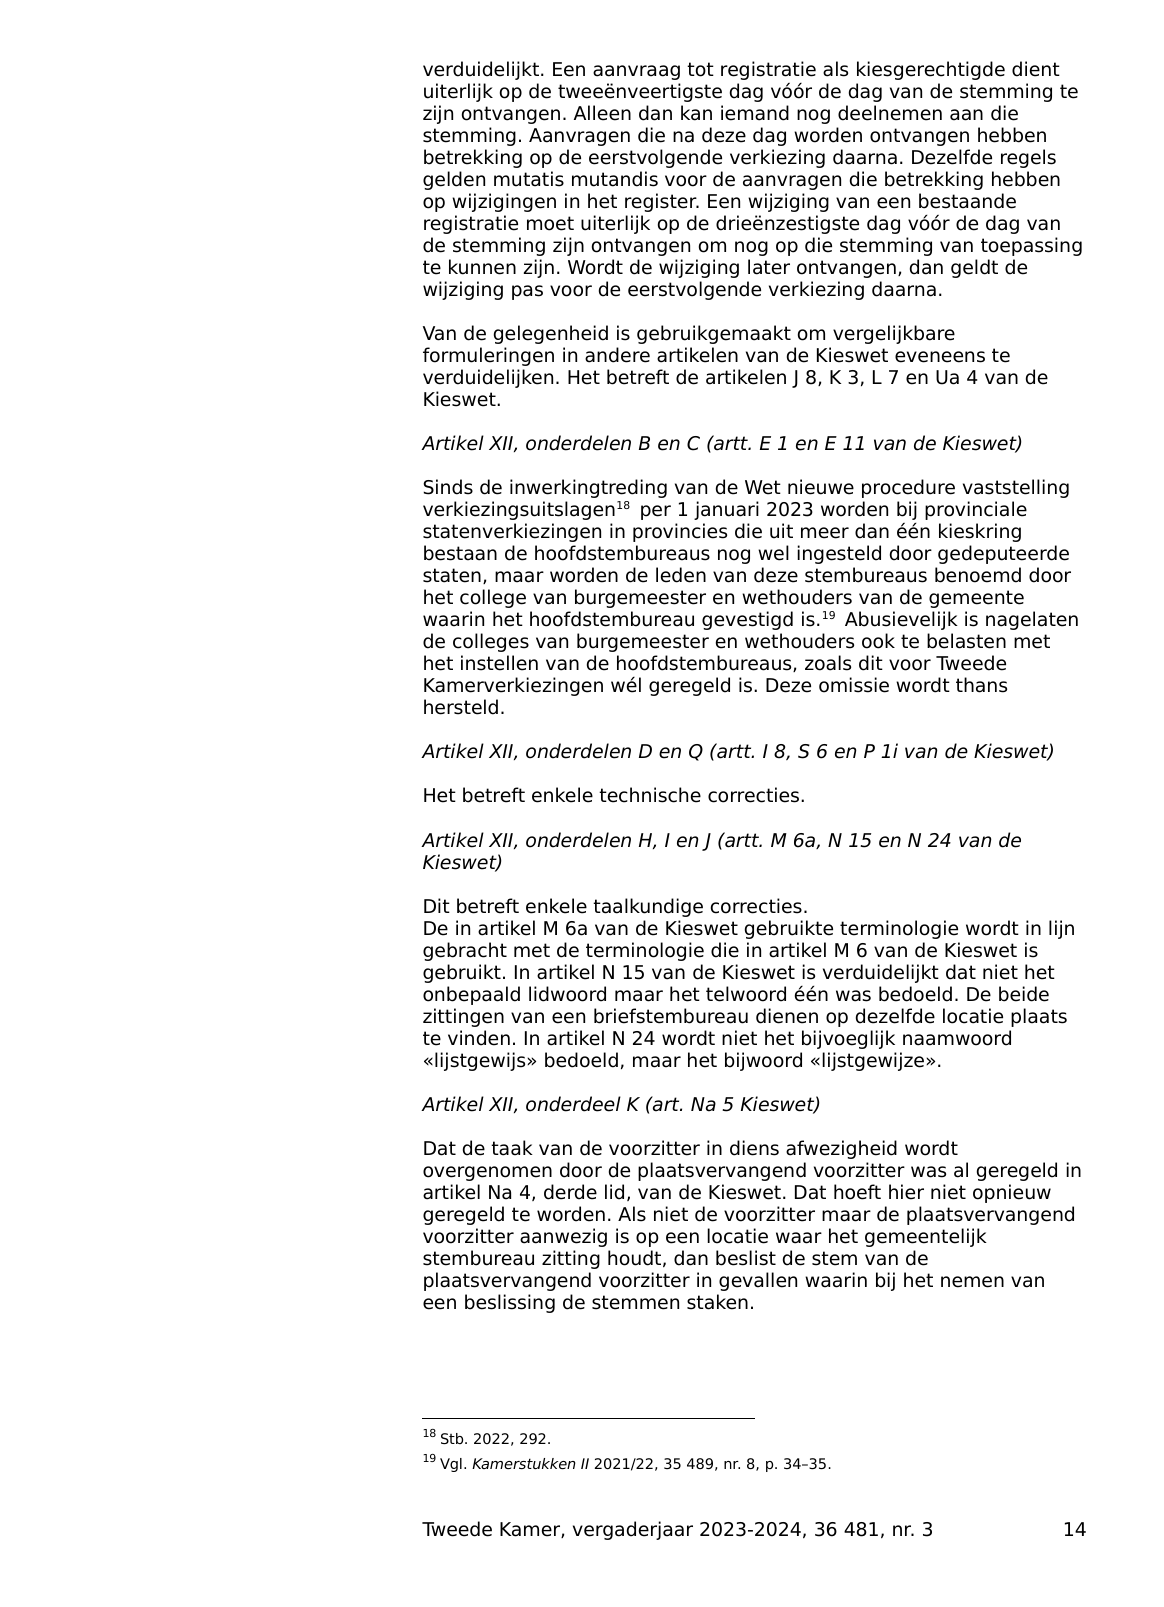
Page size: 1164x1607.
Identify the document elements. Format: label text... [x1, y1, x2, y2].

subtitle Artikel XII, onderdeel K (art. Na 5 Kieswet) [422, 1094, 1087, 1116]
subtitle Artikel XII, onderdelen D en Q (artt. I 8, S 6 en P 1i van de Kieswet) [422, 741, 1087, 763]
subtitle Artikel XII, onderdelen H, I en J (artt. M 6a, N 15 en N 24 van de Kieswet) [422, 829, 1087, 873]
text Vgl. Kamerstukken II 2021/22, 35 489, nr. 8, p. 34–35. [422, 1452, 1087, 1474]
text Van de gelegenheid is gebruikgemaakt om vergelijkbare formuleringen in andere artikelen van de Kieswet eveneens te verduidelijken. Het betreft de artikelen J 8, K 3, L 7 en Ua 4 van de Kieswet. [422, 323, 1087, 411]
text De in artikel M 6a van de Kieswet gebruikte terminologie wordt in lijn gebracht met de terminologie die in artikel M 6 van de Kieswet is gebruikt. In artikel N 15 van de Kieswet is verduidelijkt dat niet het onbepaald lidwoord maar het telwoord één was bedoeld. De beide zittingen van een briefstembureau dienen op dezelfde locatie plaats te vinden. In artikel N 24 wordt niet het bijvoeglijk naamwoord «lijstgewijs» bedoeld, maar het bijwoord «lijstgewijze». [422, 918, 1087, 1072]
text Dit betreft enkele taalkundige correcties. [422, 896, 1087, 918]
text Sinds de inwerkingtreding van de Wet nieuwe procedure vaststelling verkiezingsuitslagen per 1 januari 2023 worden bij provinciale statenverkiezingen in provincies die uit meer dan één kieskring bestaan de hoofdstembureaus nog wel ingesteld door gedeputeerde staten, maar worden de leden van deze stembureaus benoemd door het college van burgemeester en wethouders van de gemeente waarin het hoofdstembureau gevestigd is. Abusievelijk is nagelaten de colleges van burgemeester en wethouders ook te belasten met het instellen van de hoofdstembureaus, zoals dit voor Tweede Kamerverkiezingen wél geregeld is. Deze omissie wordt thans hersteld. [422, 477, 1087, 719]
text Stb. 2022, 292. [422, 1427, 1087, 1449]
subtitle Artikel XII, onderdelen B en C (artt. E 1 en E 11 van de Kieswet) [422, 433, 1087, 455]
text Dat de taak van de voorzitter in diens afwezigheid wordt overgenomen door de plaatsvervangend voorzitter was al geregeld in artikel Na 4, derde lid, van de Kieswet. Dat hoeft hier niet opnieuw geregeld te worden. Als niet de voorzitter maar de plaatsvervangend voorzitter aanwezig is op een locatie waar het gemeentelijk stembureau zitting houdt, dan beslist de stem van de plaatsvervangend voorzitter in gevallen waarin bij het nemen van een beslissing de stemmen staken. [422, 1138, 1087, 1314]
text verduidelijkt. Een aanvraag tot registratie als kiesgerechtigde dient uiterlijk op de tweeënveertigste dag vóór de dag van de stemming te zijn ontvangen. Alleen dan kan iemand nog deelnemen aan die stemming. Aanvragen die na deze dag worden ontvangen hebben betrekking op de eerstvolgende verkiezing daarna. Dezelfde regels gelden mutatis mutandis voor de aanvragen die betrekking hebben op wijzigingen in het register. Een wijziging van een bestaande registratie moet uiterlijk op de drieënzestigste dag vóór de dag van de stemming zijn ontvangen om nog op die stemming van toepassing te kunnen zijn. Wordt de wijziging later ontvangen, dan geldt de wijziging pas voor de eerstvolgende verkiezing daarna. [422, 59, 1087, 301]
text Het betreft enkele technische correcties. [422, 785, 1087, 807]
